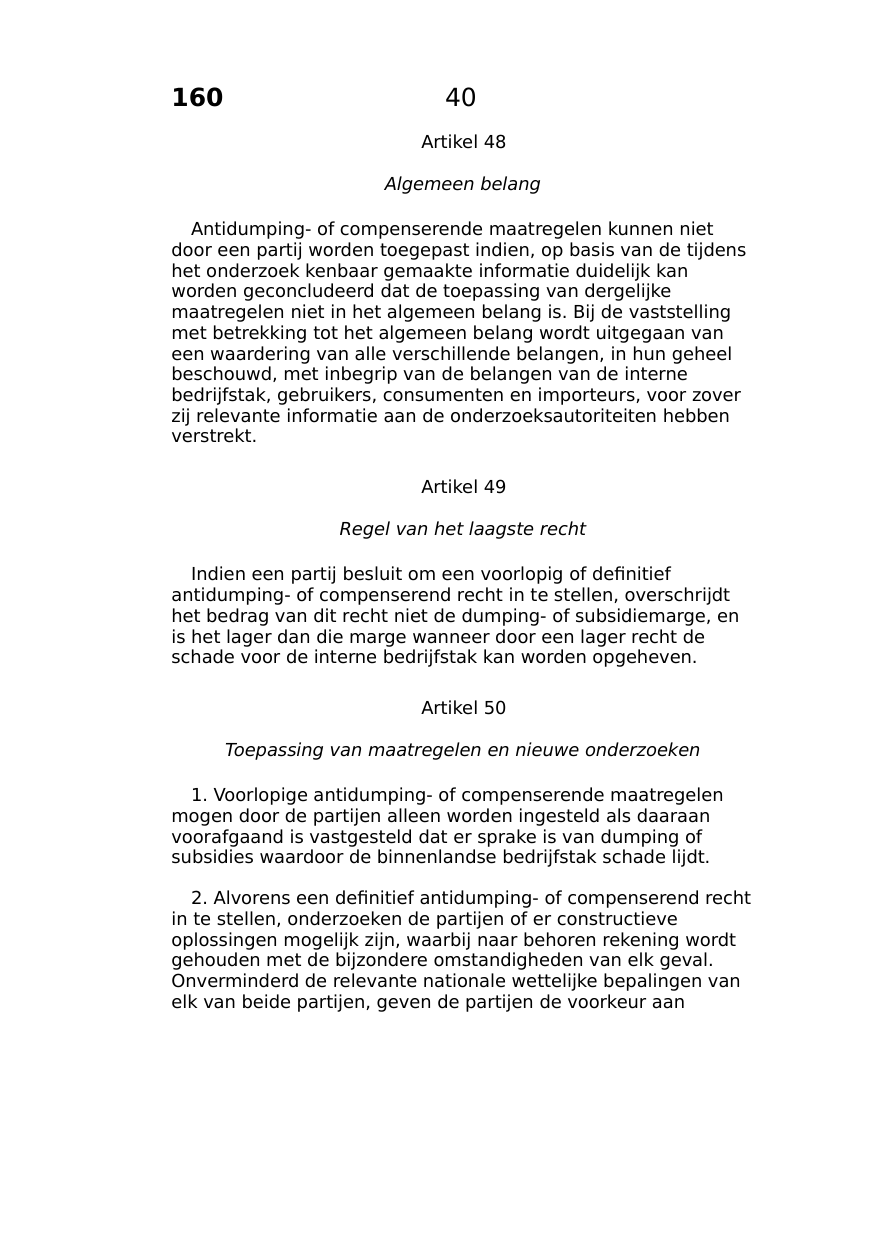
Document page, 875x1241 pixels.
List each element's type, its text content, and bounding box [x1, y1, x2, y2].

text Antidumping- of compenserende maatregelen kunnen niet door een partij worden toegepast indien, op basis van de tijdens het onderzoek kenbaar gemaakte informatie duidelijk kan worden geconcludeerd dat de toepassing van dergelijke maatregelen niet in het algemeen belang is. Bij de vaststelling met betrekking tot het algemeen belang wordt uitgegaan van een waardering van alle verschillende belangen, in hun geheel beschouwd, met inbegrip van de belangen van de interne bedrijfstak, gebruikers, consumenten en importeurs, voor zover zij relevante informatie aan de onderzoeksautoriteiten hebben verstrekt. [171, 219, 756, 447]
text 2. Alvorens een definitief antidumping- of compenserend recht in te stellen, onderzoeken de partijen of er constructieve oplossingen mogelijk zijn, waarbij naar behoren rekening wordt gehouden met de bijzondere omstandigheden van elk geval. Onverminderd de relevante nationale wettelijke bepalingen van elk van beide partijen, geven de partijen de voorkeur aan [171, 888, 756, 1012]
subtitle Artikel 48 Algemeen belang [171, 132, 756, 194]
text 1. Voorlopige antidumping- of compenserende maatregelen mogen door de partijen alleen worden ingesteld als daaraan voorafgaand is vastgesteld dat er sprake is van dumping of subsidies waardoor de binnenlandse bedrijfstak schade lijdt. [171, 785, 756, 868]
text Indien een partij besluit om een voorlopig of definitief antidumping- of compenserend recht in te stellen, overschrijdt het bedrag van dit recht niet de dumping- of subsidiemarge, en is het lager dan die marge wanneer door een lager recht de schade voor de interne bedrijfstak kan worden opgeheven. [171, 564, 756, 668]
subtitle Artikel 50 Toepassing van maatregelen en nieuwe onderzoeken [171, 698, 756, 760]
subtitle Artikel 49 Regel van het laagste recht [171, 477, 756, 539]
